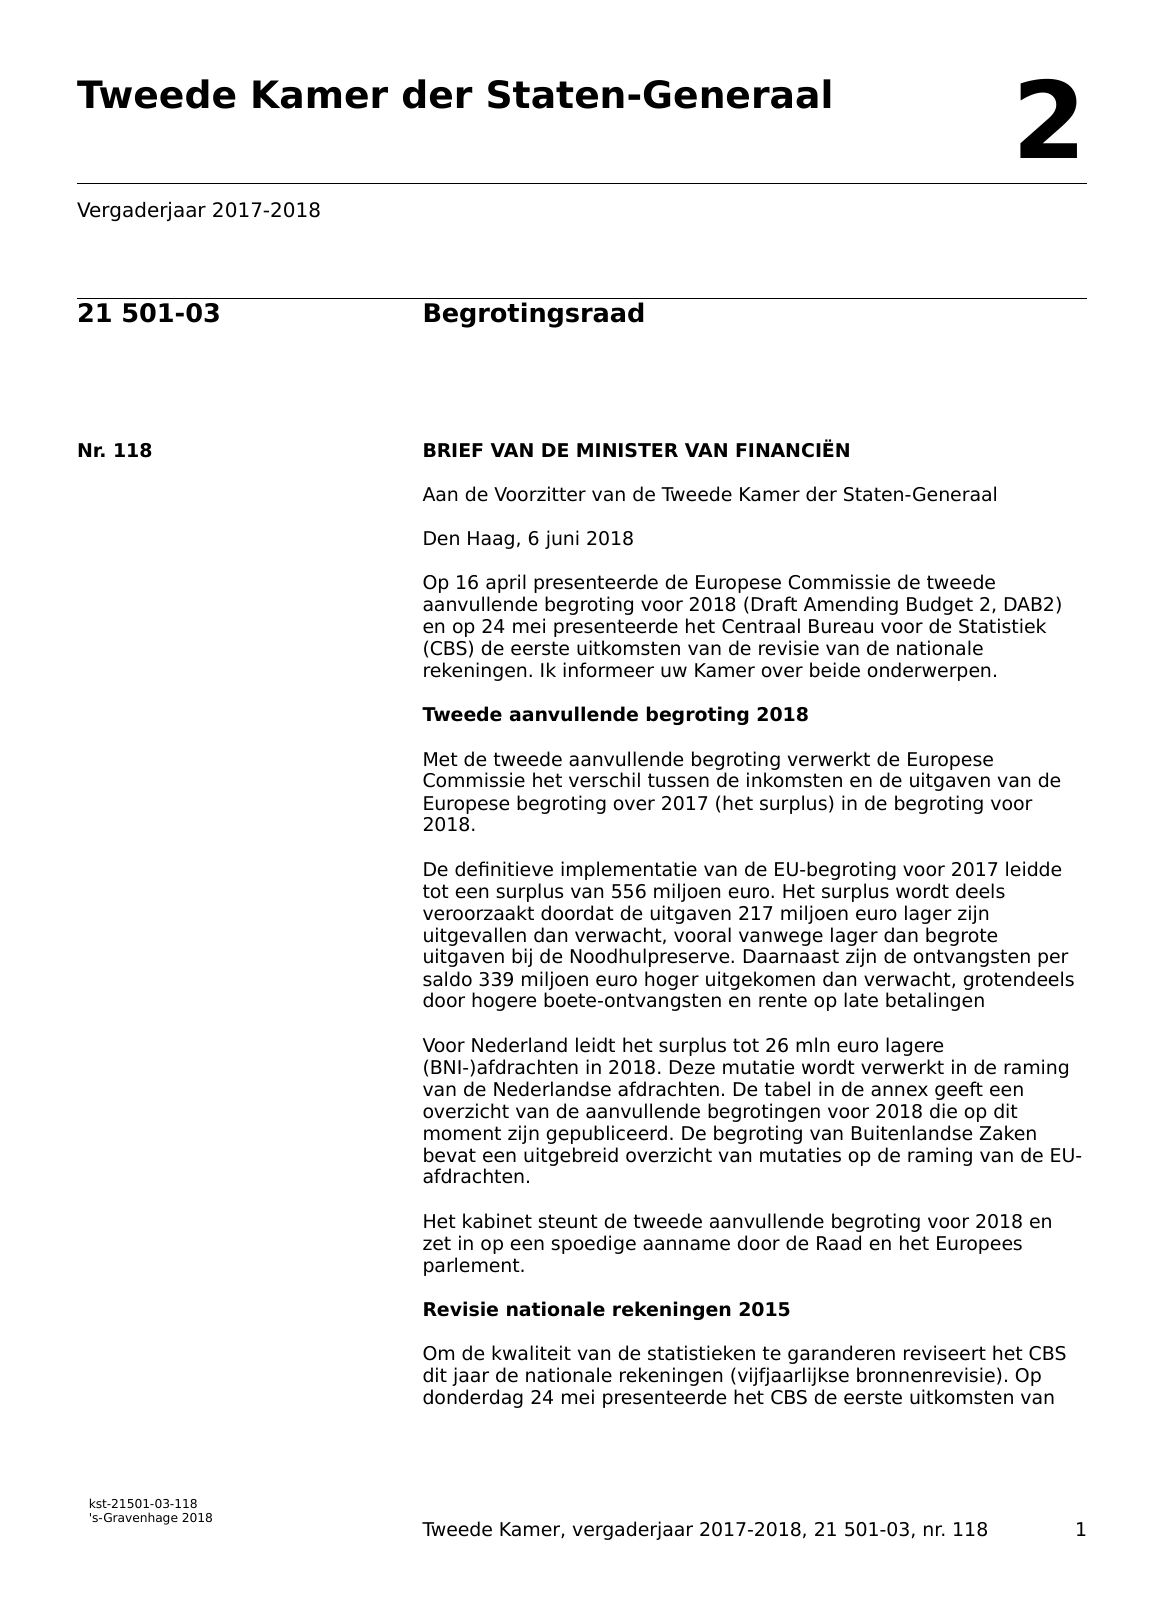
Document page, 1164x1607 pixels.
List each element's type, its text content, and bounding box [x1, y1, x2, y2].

text Om de kwaliteit van de statistieken te garanderen reviseert het CBS dit jaar de nationale rekeningen (vijfjaarlijkse bronnenrevisie). Op donderdag 24 mei presenteerde het CBS de eerste uitkomsten van [422, 1343, 1087, 1409]
subtitle Tweede aanvullende begroting 2018 [422, 704, 1087, 726]
text 's-Gravenhage 2018 [88, 1511, 323, 1525]
subtitle Revisie nationale rekeningen 2015 [422, 1299, 1087, 1321]
table_header 2 [886, 59, 1087, 183]
text Op 16 april presenteerde de Europese Commissie de tweede aanvullende begroting voor 2018 (Draft Amending Budget 2, DAB2) en op 24 mei presenteerde het Centraal Bureau voor de Statistiek (CBS) de eerste uitkomsten van de revisie van de nationale rekeningen. Ik informeer uw Kamer over beide onderwerpen. [422, 572, 1087, 682]
text De definitieve implementatie van de EU-begroting voor 2017 leidde tot een surplus van 556 miljoen euro. Het surplus wordt deels veroorzaakt doordat de uitgaven 217 miljoen euro lager zijn uitgevallen dan verwacht, vooral vanwege lager dan begrote uitgaven bij de Noodhulpreserve. Daarnaast zijn de ontvangsten per saldo 339 miljoen euro hoger uitgekomen dan verwacht, grotendeels door hogere boete-ontvangsten en rente op late betalingen [422, 858, 1087, 1012]
text Aan de Voorzitter van de Tweede Kamer der Staten-Generaal [422, 484, 1087, 506]
text Met de tweede aanvullende begroting verwerkt de Europese Commissie het verschil tussen de inkomsten en de uitgaven van de Europese begroting over 2017 (het surplus) in de begroting voor 2018. [422, 748, 1087, 836]
text Den Haag, 6 juni 2018 [422, 528, 1087, 550]
subtitle Nr. 118 BRIEF VAN DE MINISTER VAN FINANCIËN [77, 440, 1087, 462]
subtitle 21 501-03 Begrotingsraad [77, 299, 1087, 329]
text Voor Nederland leidt het surplus tot 26 mln euro lagere (BNI-)afdrachten in 2018. Deze mutatie wordt verwerkt in de raming van de Nederlandse afdrachten. De tabel in de annex geeft een overzicht van de aanvullende begrotingen voor 2018 die op dit moment zijn gepubliceerd. De begroting van Buitenlandse Zaken bevat een uitgebreid overzicht van mutaties op de raming van de EU-afdrachten. [422, 1034, 1087, 1188]
text kst-21501-03-118 [88, 1497, 323, 1511]
text Het kabinet steunt de tweede aanvullende begroting voor 2018 en zet in op een spoedige aanname door de Raad en het Europees parlement. [422, 1211, 1087, 1277]
table_cell Vergaderjaar 2017-2018 [77, 184, 1087, 298]
table_header Tweede Kamer der Staten-Generaal [77, 59, 886, 183]
